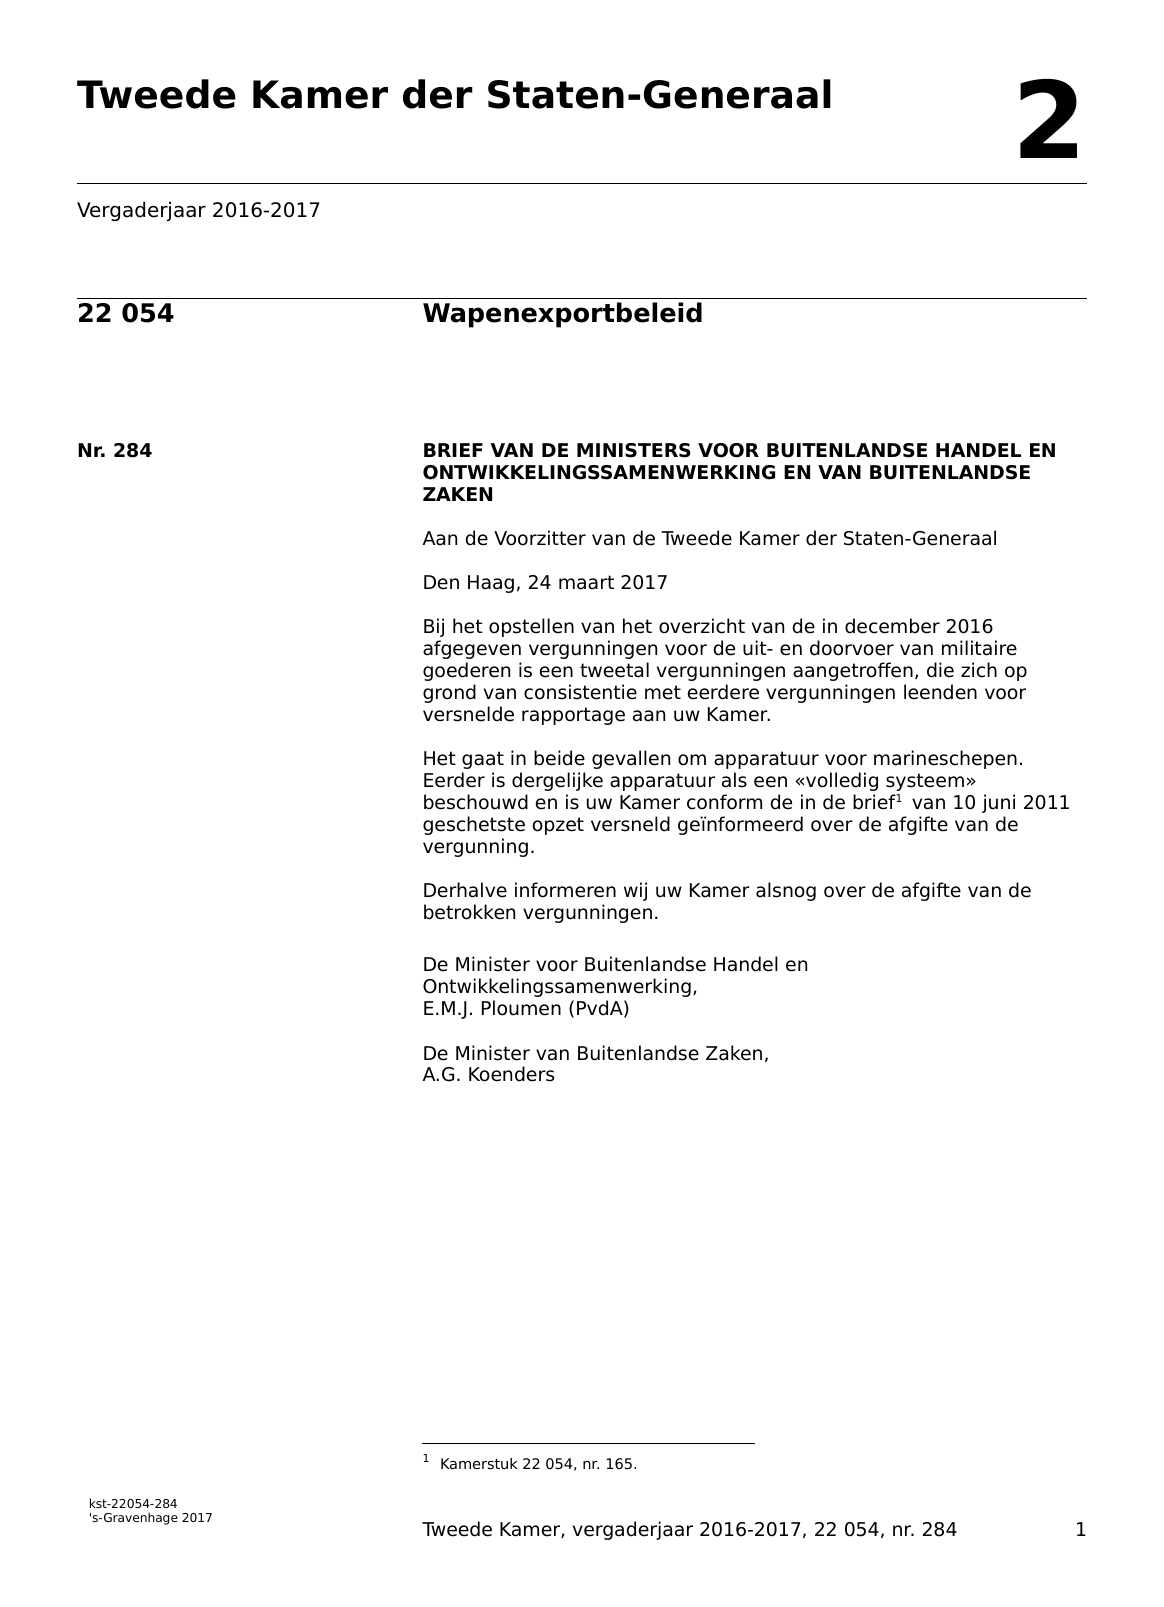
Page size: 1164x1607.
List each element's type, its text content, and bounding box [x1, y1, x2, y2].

table_header Tweede Kamer der Staten-Generaal [77, 59, 886, 183]
text De Minister van Buitenlandse Zaken, A.G. Koenders [422, 1042, 1087, 1086]
text Aan de Voorzitter van de Tweede Kamer der Staten-Generaal [422, 528, 1087, 550]
text Het gaat in beide gevallen om apparatuur voor marineschepen. Eerder is dergelijke apparatuur als een «volledig systeem» beschouwd en is uw Kamer conform de in de brief van 10 juni 2011 geschetste opzet versneld geïnformeerd over de afgifte van de vergunning. [422, 748, 1087, 858]
text kst-22054-284 [88, 1497, 323, 1511]
text Den Haag, 24 maart 2017 [422, 572, 1087, 594]
subtitle 22 054 Wapenexportbeleid [77, 299, 1087, 329]
text Bij het opstellen van het overzicht van de in december 2016 afgegeven vergunningen voor de uit- en doorvoer van militaire goederen is een tweetal vergunningen aangetroffen, die zich op grond van consistentie met eerdere vergunningen leenden voor versnelde rapportage aan uw Kamer. [422, 616, 1087, 726]
table_header 2 [886, 59, 1087, 183]
text Derhalve informeren wij uw Kamer alsnog over de afgifte van de betrokken vergunningen. [422, 880, 1087, 924]
subtitle Nr. 284 BRIEF VAN DE MINISTERS VOOR BUITENLANDSE HANDEL EN ONTWIKKELINGSSAMENWERKING EN VAN BUITENLANDSE ZAKEN [77, 440, 1087, 506]
text De Minister voor Buitenlandse Handel en Ontwikkelingssamenwerking, E.M.J. Ploumen (PvdA) [422, 954, 1087, 1020]
table_cell Vergaderjaar 2016-2017 [77, 184, 1087, 298]
text Kamerstuk 22 054, nr. 165. [422, 1452, 1087, 1474]
text 's-Gravenhage 2017 [88, 1511, 323, 1525]
